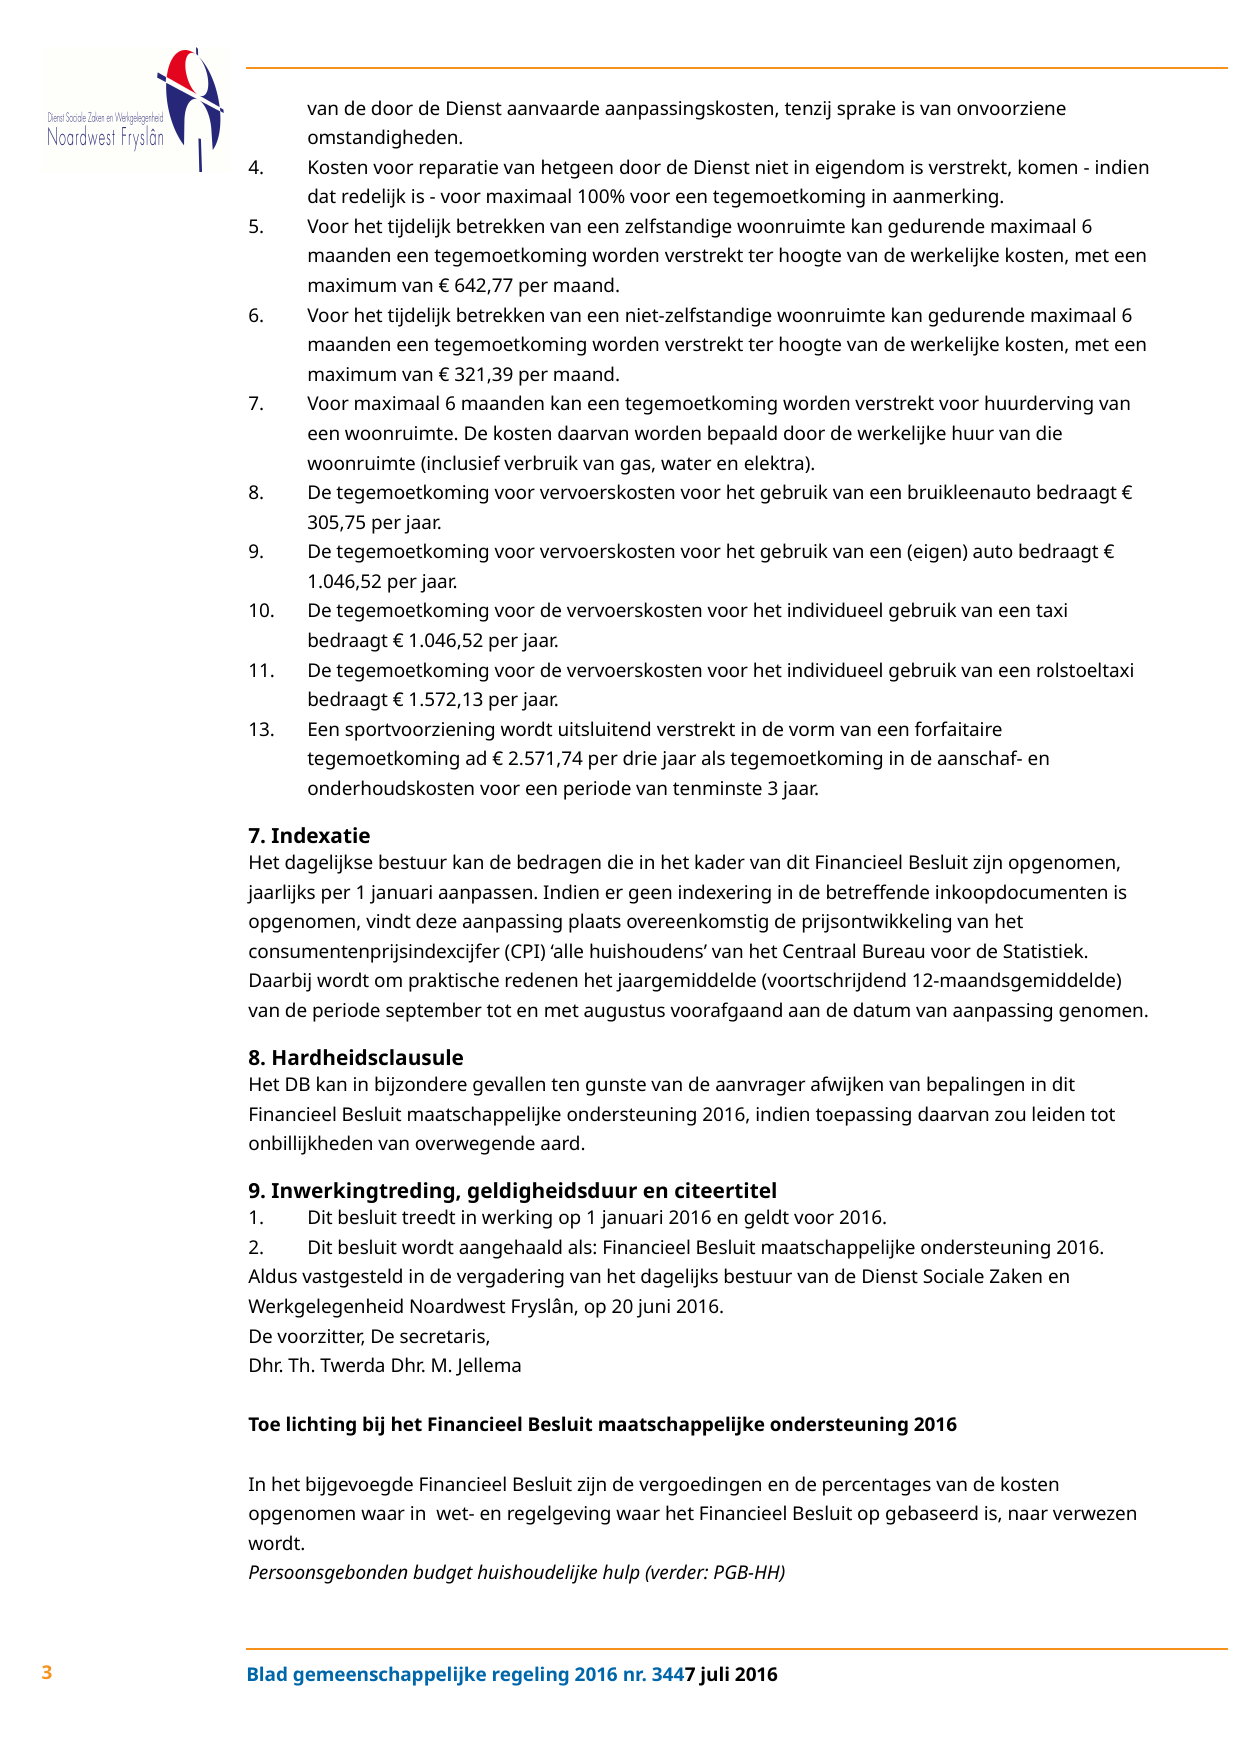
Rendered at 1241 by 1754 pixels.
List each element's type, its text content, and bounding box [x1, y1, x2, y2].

text 7. Indexatie [248, 821, 1152, 849]
text Persoonsgebonden budget huishoudelijke hulp (verder: PGB-HH) [248, 1559, 1152, 1585]
text Dhr. Th. Twerda Dhr. M. Jellema [248, 1352, 1152, 1378]
list Voor maximaal 6 maanden kan een tegemoetkoming worden verstrekt voor huurderving van een woonruimte. De kosten daarvan worden bepaald door de werkelijke huur van die woonruimte (inclusief verbruik van gas, water en elektra). [248, 391, 1152, 476]
list van de door de Dienst aanvaarde aanpassingskosten, tenzij sprake is van onvoorziene omstandigheden. [248, 95, 1152, 150]
text In het bijgevoegde Financieel Besluit zijn de vergoedingen en de percentages van de kosten opgenomen waar in wet- en regelgeving waar het Financieel Besluit op gebaseerd is, naar verwezen wordt. [248, 1471, 1152, 1556]
list De tegemoetkoming voor de vervoerskosten voor het individueel gebruik van een rolstoeltaxi bedraagt € 1.572,13 per jaar. [248, 657, 1152, 712]
list Dit besluit treedt in werking op 1 januari 2016 en geldt voor 2016. [248, 1204, 1152, 1230]
text 8. Hardheidsclausule [248, 1043, 1152, 1071]
list Voor het tijdelijk betrekken van een niet-zelfstandige woonruimte kan gedurende maximaal 6 maanden een tegemoetkoming worden verstrekt ter hoogte van de werkelijke kosten, met een maximum van € 321,39 per maand. [248, 302, 1152, 387]
text Het DB kan in bijzondere gevallen ten gunste van de aanvrager afwijken van bepalingen in dit Financieel Besluit maatschappelijke ondersteuning 2016, indien toepassing daarvan zou leiden tot onbillijkheden van overwegende aard. [248, 1071, 1152, 1156]
text Het dagelijkse bestuur kan de bedragen die in het kader van dit Financieel Besluit zijn opgenomen, jaarlijks per 1 januari aanpassen. Indien er geen indexering in de betreffende inkoopdocumenten is opgenomen, vindt deze aanpassing plaats overeenkomstig de prijsontwikkeling van het consumentenprijsindexcijfer (CPI) ‘alle huishoudens’ van het Centraal Bureau voor de Statistiek. Daarbij wordt om praktische redenen het jaargemiddelde (voortschrijdend 12-maandsgemiddelde) van de periode september tot en met augustus voorafgaand aan de datum van aanpassing genomen. [248, 849, 1152, 1023]
text De voorzitter, De secretaris, [248, 1323, 1152, 1348]
list Dit besluit wordt aangehaald als: Financieel Besluit maatschappelijke ondersteuning 2016. [248, 1234, 1152, 1260]
list De tegemoetkoming voor vervoerskosten voor het gebruik van een (eigen) auto bedraagt € 1.046,52 per jaar. [248, 538, 1152, 594]
picture [41, 47, 231, 172]
list Kosten voor reparatie van hetgeen door de Dienst niet in eigendom is verstrekt, komen - indien dat redelijk is - voor maximaal 100% voor een tegemoetkoming in aanmerking. [248, 154, 1152, 209]
text Toe lichting bij het Financieel Besluit maatschappelijke ondersteuning 2016 [248, 1412, 1152, 1437]
list De tegemoetkoming voor vervoerskosten voor het gebruik van een bruikleenauto bedraagt € 305,75 per jaar. [248, 479, 1152, 535]
text Aldus vastgesteld in de vergadering van het dagelijks bestuur van de Dienst Sociale Zaken en Werkgelegenheid Noardwest Fryslân, op 20 juni 2016. [248, 1264, 1152, 1319]
list De tegemoetkoming voor de vervoerskosten voor het individueel gebruik van een taxi bedraagt € 1.046,52 per jaar. [248, 598, 1152, 653]
text 9. Inwerkingtreding, geldigheidsduur en citeertitel [248, 1176, 1152, 1204]
list Een sportvoorziening wordt uitsluitend verstrekt in de vorm van een forfaitaire tegemoetkoming ad € 2.571,74 per drie jaar als tegemoetkoming in de aanschaf- en onderhoudskosten voor een periode van tenminste 3 jaar. [248, 716, 1152, 801]
list Voor het tijdelijk betrekken van een zelfstandige woonruimte kan gedurende maximaal 6 maanden een tegemoetkoming worden verstrekt ter hoogte van de werkelijke kosten, met een maximum van € 642,77 per maand. [248, 213, 1152, 298]
